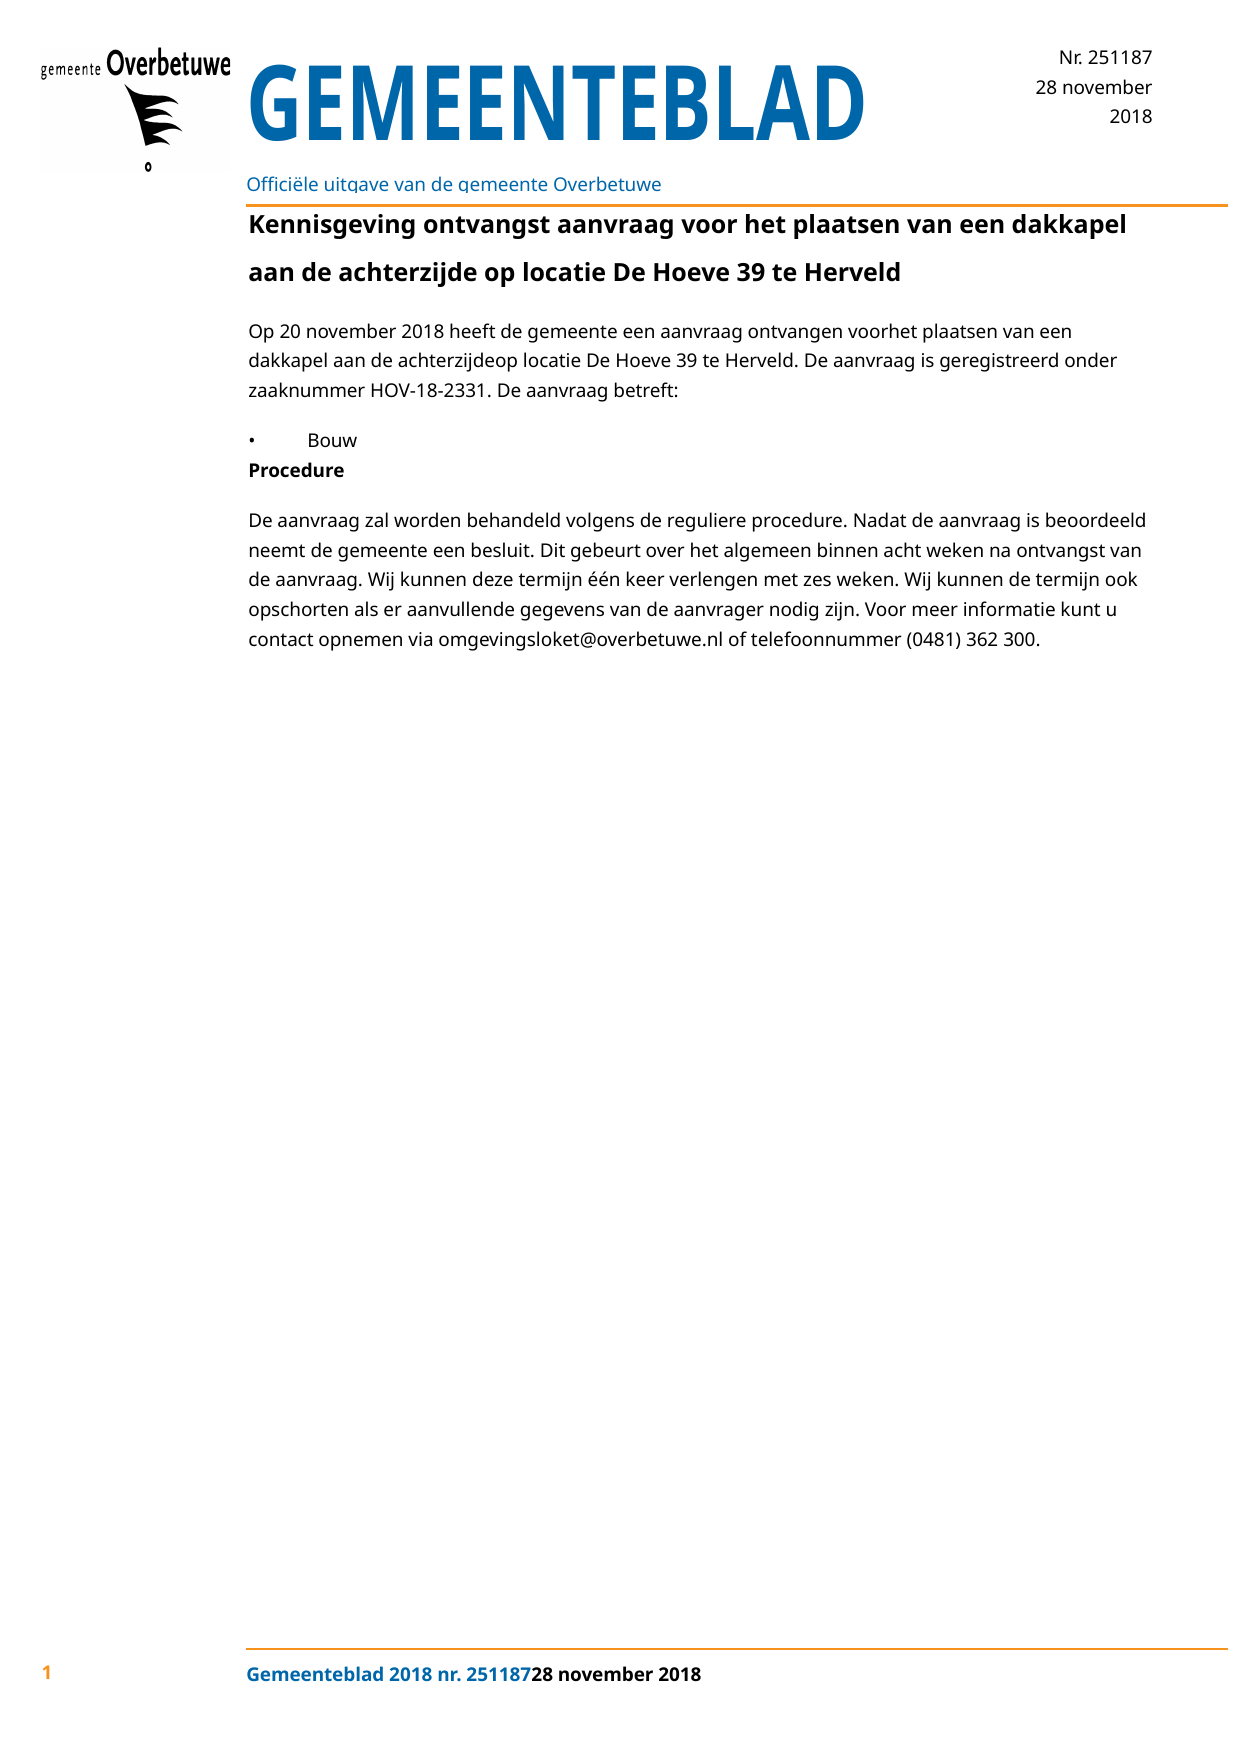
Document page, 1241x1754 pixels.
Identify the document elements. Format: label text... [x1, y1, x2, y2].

text Op 20 november 2018 heeft de gemeente een aanvraag ontvangen voorhet plaatsen van een dakkapel aan de achterzijdeop locatie De Hoeve 39 te Herveld. De aanvraag is geregistreerd onder zaaknummer HOV-18-2331. De aanvraag betreft: [248, 318, 1152, 403]
picture [41, 47, 231, 172]
list Bouw [248, 427, 1152, 453]
text Procedure [248, 457, 1152, 483]
text De aanvraag zal worden behandeld volgens de reguliere procedure. Nadat de aanvraag is beoordeeld neemt de gemeente een besluit. Dit gebeurt over het algemeen binnen acht weken na ontvangst van de aanvraag. Wij kunnen deze termijn één keer verlengen met zes weken. Wij kunnen de termijn ook opschorten als er aanvullende gegevens van de aanvrager nodig zijn. Voor meer informatie kunt u contact opnemen via omgevingsloket@overbetuwe.nl of telefoonnummer (0481) 362 300. [248, 507, 1152, 652]
text Kennisgeving ontvangst aanvraag voor het plaatsen van een dakkapel aan de achterzijde op locatie De Hoeve 39 te Herveld [248, 207, 1152, 288]
